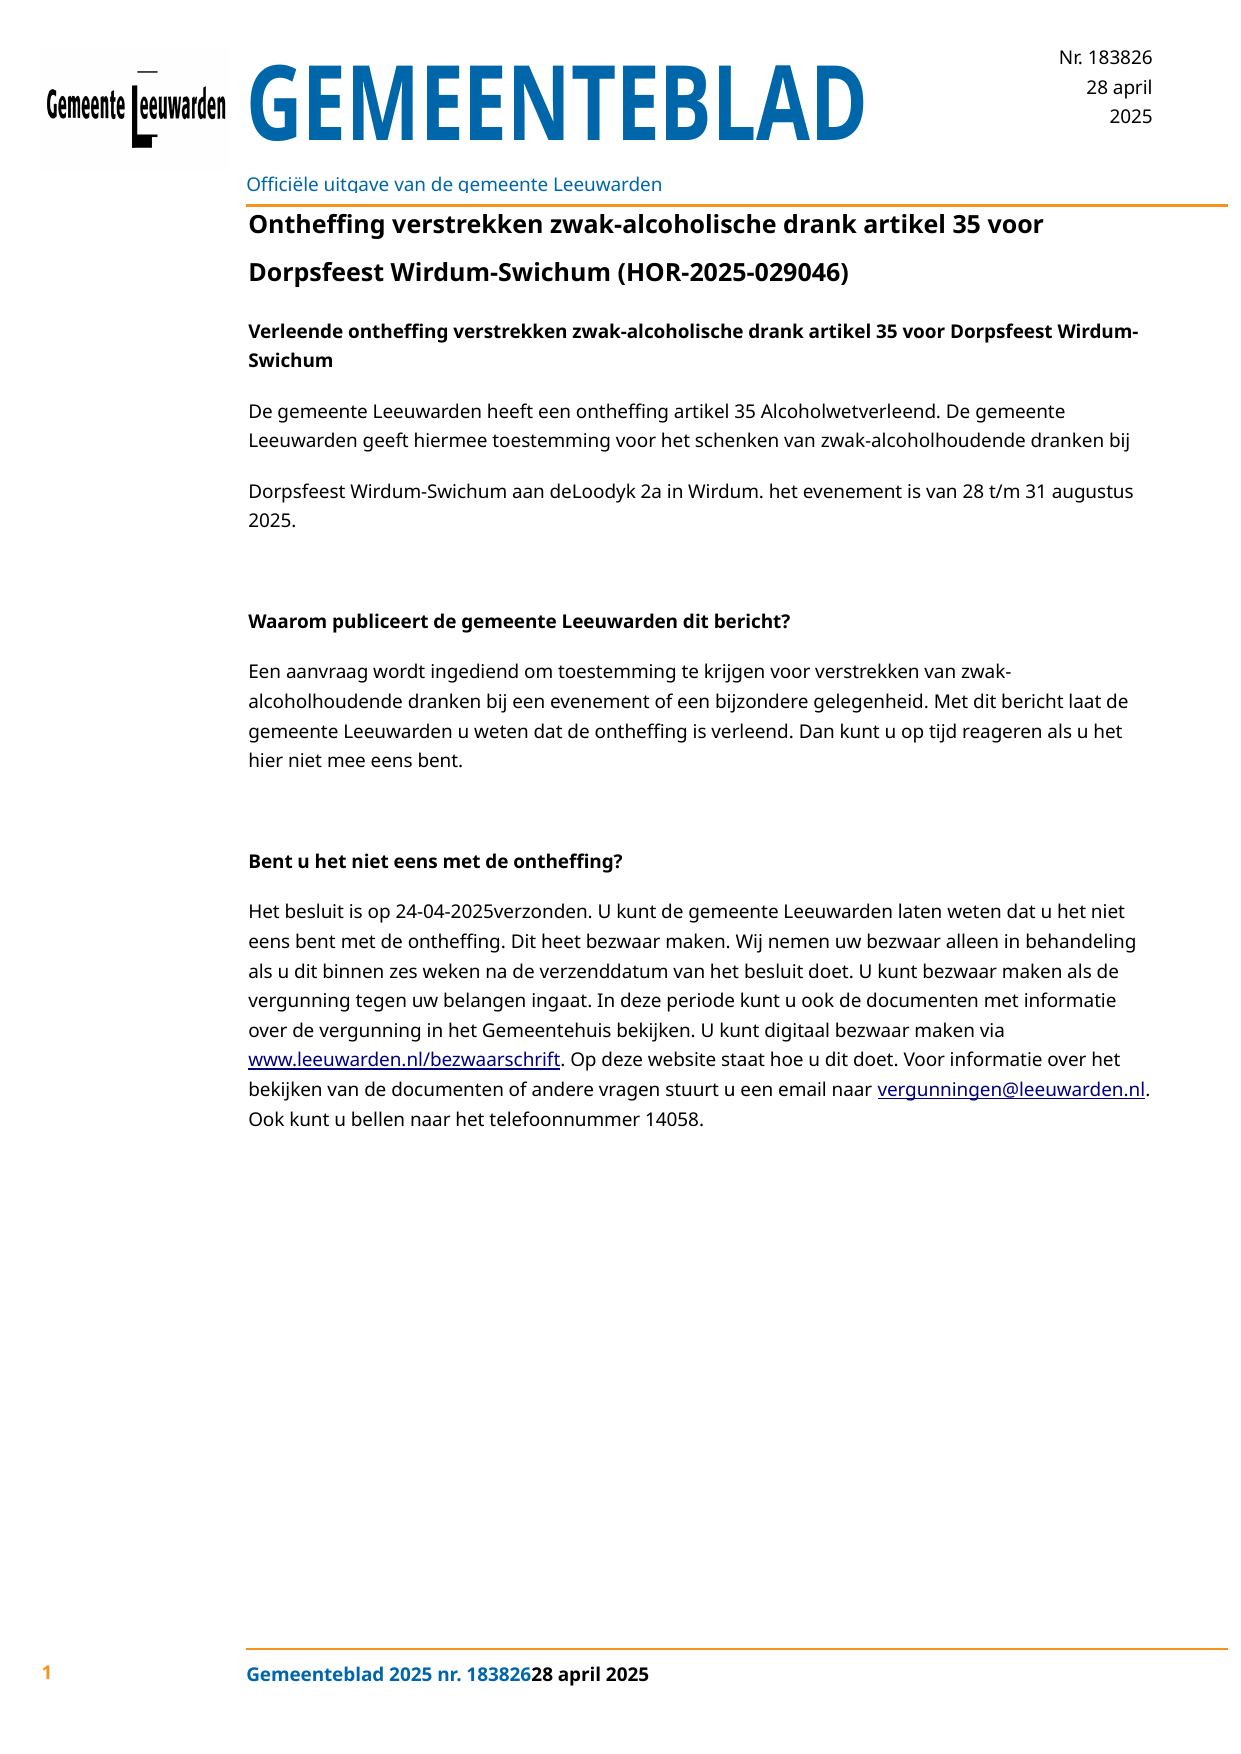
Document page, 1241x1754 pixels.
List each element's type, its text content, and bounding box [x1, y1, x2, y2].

text Dorpsfeest Wirdum-Swichum aan deLoodyk 2a in Wirdum. het evenement is van 28 t/m 31 augustus 2025. [248, 478, 1152, 533]
text Waarom publiceert de gemeente Leeuwarden dit bericht? [248, 608, 1152, 634]
text Bent u het niet eens met de ontheffing? [248, 848, 1152, 874]
text Ontheffing verstrekken zwak-alcoholische drank artikel 35 voor Dorpsfeest Wirdum-Swichum (HOR-2025-029046) [248, 207, 1152, 288]
text Een aanvraag wordt ingediend om toestemming te krijgen voor verstrekken van zwak-alcoholhoudende dranken bij een evenement of een bijzondere gelegenheid. Met dit bericht laat de gemeente Leeuwarden u weten dat de ontheffing is verleend. Dan kunt u op tijd reageren als u het hier niet mee eens bent. [248, 659, 1152, 773]
text Het besluit is op 24-04-2025verzonden. U kunt de gemeente Leeuwarden laten weten dat u het niet eens bent met de ontheffing. Dit heet bezwaar maken. Wij nemen uw bezwaar alleen in behandeling als u dit binnen zes weken na de verzenddatum van het besluit doet. U kunt bezwaar maken als de vergunning tegen uw belangen ingaat. In deze periode kunt u ook de documenten met informatie over de vergunning in het Gemeentehuis bekijken. U kunt digitaal bezwaar maken via www.leeuwarden.nl/bezwaarschrift. Op deze website staat hoe u dit doet. Voor informatie over het bekijken van de documenten of andere vragen stuurt u een email naar vergunningen@leeuwarden.nl. Ook kunt u bellen naar het telefoonnummer 14058. [248, 899, 1152, 1132]
text De gemeente Leeuwarden heeft een ontheffing artikel 35 Alcoholwetverleend. De gemeente Leeuwarden geeft hiermee toestemming voor het schenken van zwak-alcoholhoudende dranken bij [248, 398, 1152, 453]
picture [41, 47, 231, 172]
text Verleende ontheffing verstrekken zwak-alcoholische drank artikel 35 voor Dorpsfeest Wirdum-Swichum [248, 318, 1152, 373]
